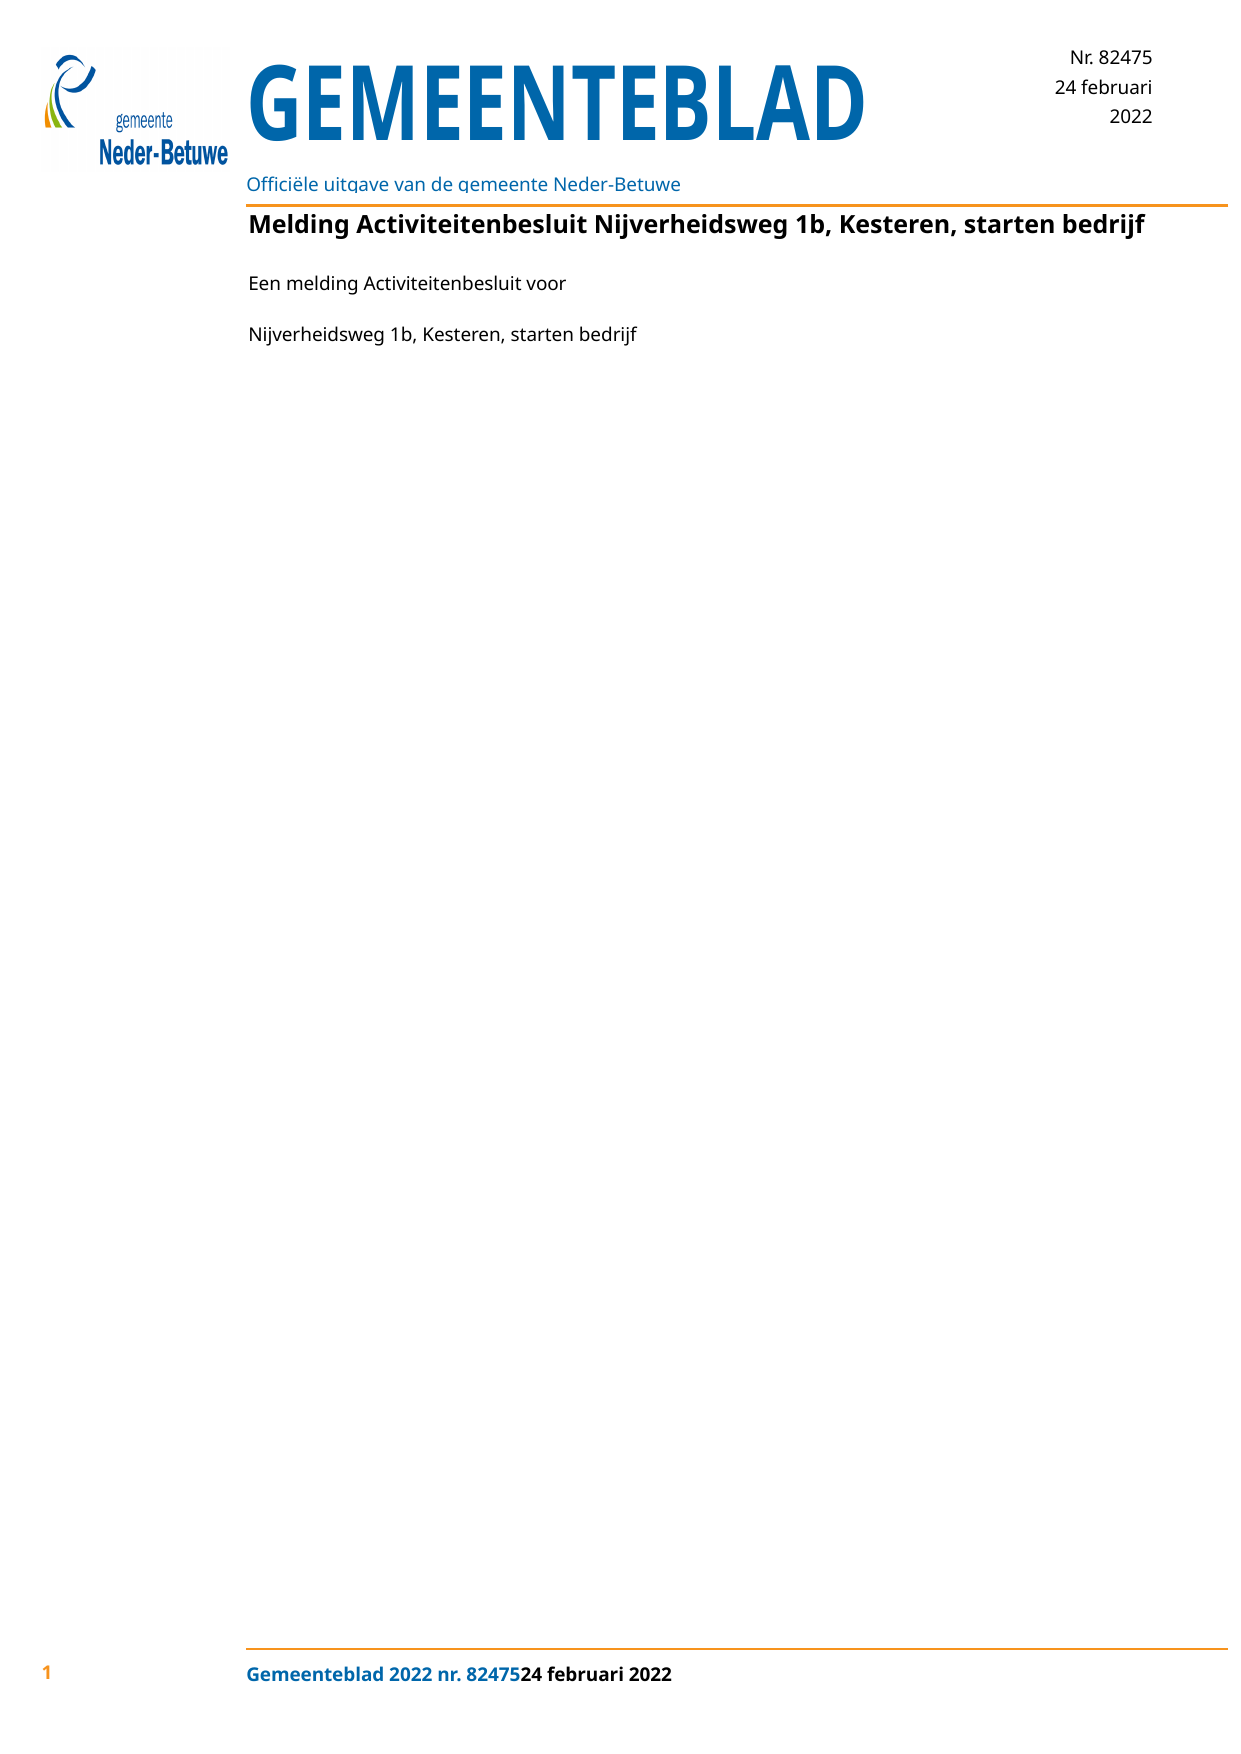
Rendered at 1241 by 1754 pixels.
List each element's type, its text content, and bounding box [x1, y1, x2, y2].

text Een melding Activiteitenbesluit voor [248, 270, 1152, 296]
picture [41, 47, 231, 172]
text Nijverheidsweg 1b, Kesteren, starten bedrijf [248, 321, 1152, 346]
text Melding Activiteitenbesluit Nijverheidsweg 1b, Kesteren, starten bedrijf [248, 207, 1152, 241]
